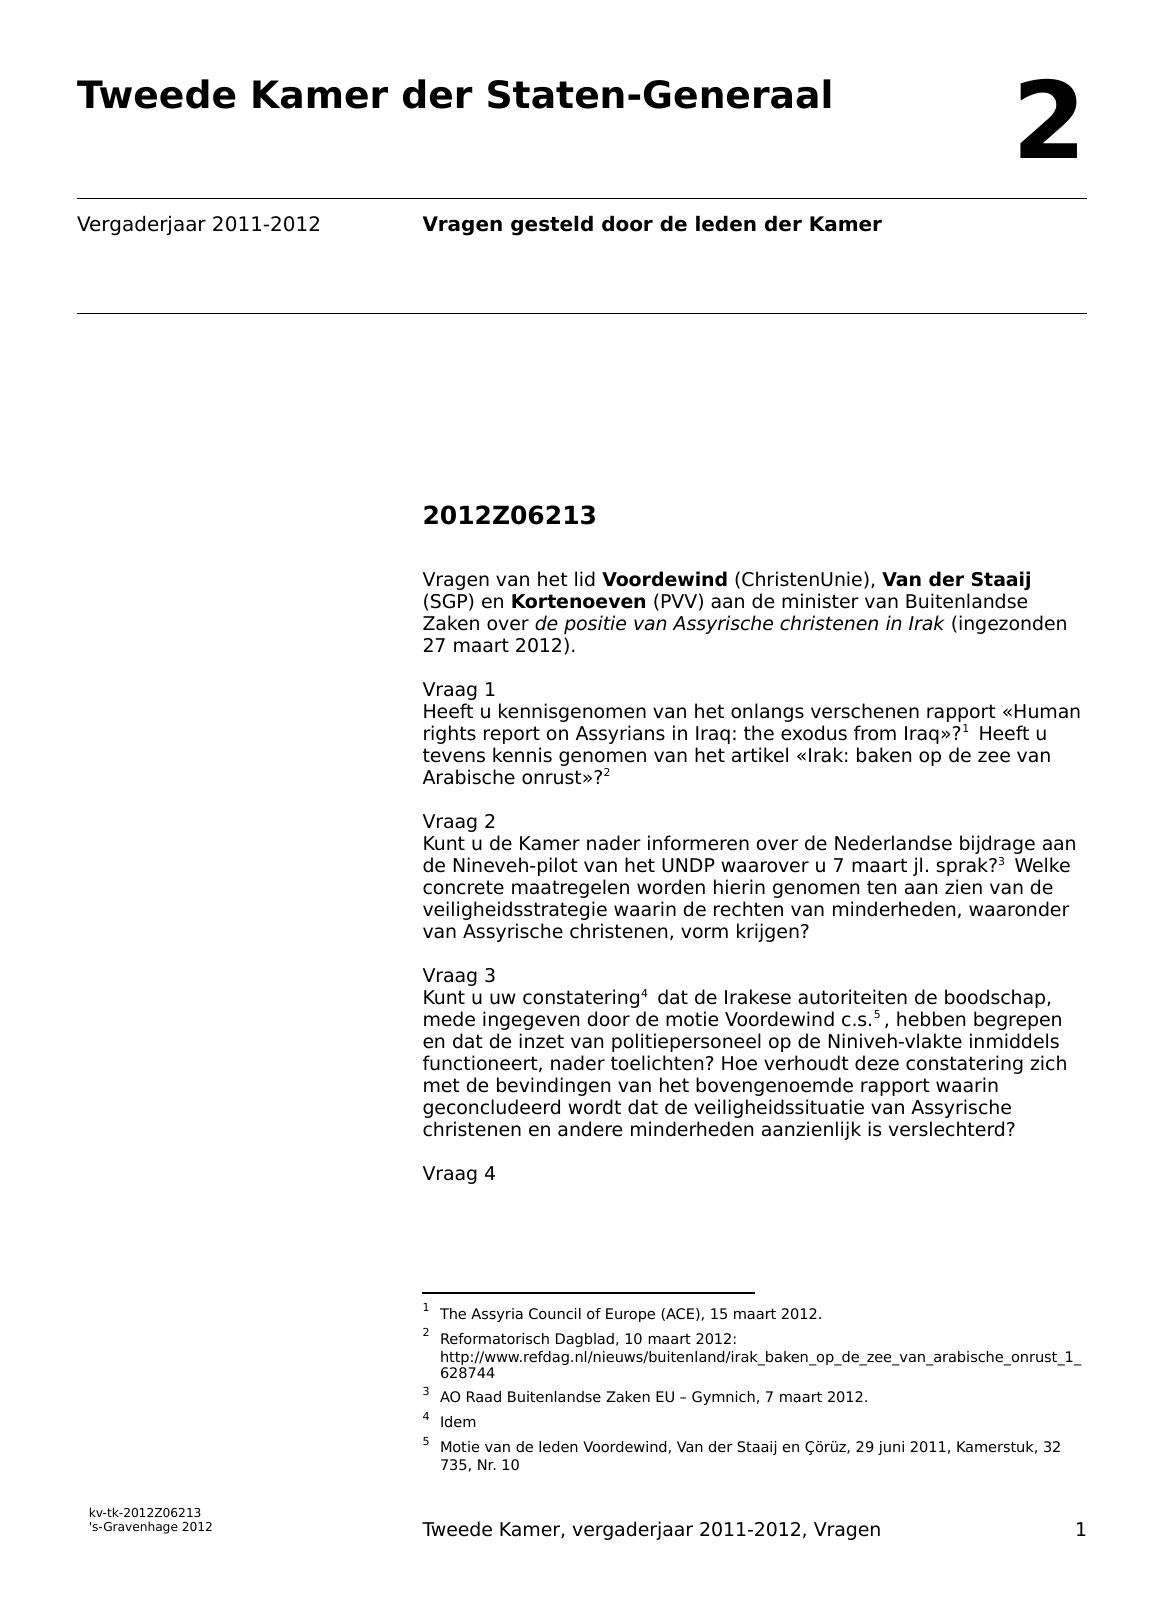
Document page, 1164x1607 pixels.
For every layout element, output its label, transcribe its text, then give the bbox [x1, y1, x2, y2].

table_header 2 [886, 59, 1087, 198]
text Vraag 4 [422, 1163, 1087, 1185]
text Kunt u de Kamer nader informeren over de Nederlandse bijdrage aan de Nineveh-pilot van het UNDP waarover u 7 maart jl. sprak? Welke concrete maatregelen worden hierin genomen ten aan zien van de veiligheidsstrategie waarin de rechten van minderheden, waaronder van Assyrische christenen, vorm krijgen? [422, 833, 1087, 943]
text 's-Gravenhage 2012 [88, 1520, 323, 1534]
text The Assyria Council of Europe (ACE), 15 maart 2012. [422, 1302, 1087, 1324]
text Vragen van het lid Voordewind (ChristenUnie), Van der Staaij (SGP) en Kortenoeven (PVV) aan de minister van Buitenlandse Zaken over de positie van Assyrische christenen in Irak (ingezonden 27 maart 2012). [422, 569, 1087, 657]
text Motie van de leden Voordewind, Van der Staaij en Çörüz, 29 juni 2011, Kamerstuk, 32 735, Nr. 10 [422, 1435, 1087, 1474]
text Vraag 1 [422, 679, 1087, 701]
text Kunt u uw constatering dat de Irakese autoriteiten de boodschap, mede ingegeven door de motie Voordewind c.s., hebben begrepen en dat de inzet van politiepersoneel op de Niniveh-vlakte inmiddels functioneert, nader toelichten? Hoe verhoudt deze constatering zich met de bevindingen van het bovengenoemde rapport waarin geconcludeerd wordt dat de veiligheidssituatie van Assyrische christenen en andere minderheden aanzienlijk is verslechterd? [422, 987, 1087, 1141]
text AO Raad Buitenlandse Zaken EU – Gymnich, 7 maart 2012. [422, 1385, 1087, 1407]
text Vraag 3 [422, 965, 1087, 987]
text Reformatorisch Dagblad, 10 maart 2012: http://www.refdag.nl/nieuws/buitenland/irak_baken_op_de_zee_van_arabische_onrust_1_628744 [422, 1327, 1087, 1382]
text Idem [422, 1410, 1087, 1432]
text 2012Z06213 [422, 501, 1087, 531]
text Vraag 2 [422, 811, 1087, 833]
table_header Tweede Kamer der Staten-Generaal [77, 59, 886, 198]
text kv-tk-2012Z06213 [88, 1506, 323, 1520]
text Heeft u kennisgenomen van het onlangs verschenen rapport «Human rights report on Assyrians in Iraq: the exodus from Iraq»? Heeft u tevens kennis genomen van het artikel «Irak: baken op de zee van Arabische onrust»? [422, 701, 1087, 789]
table_cell Vragen gesteld door de leden der Kamer [422, 199, 1087, 313]
table_cell Vergaderjaar 2011-2012 [77, 199, 422, 313]
